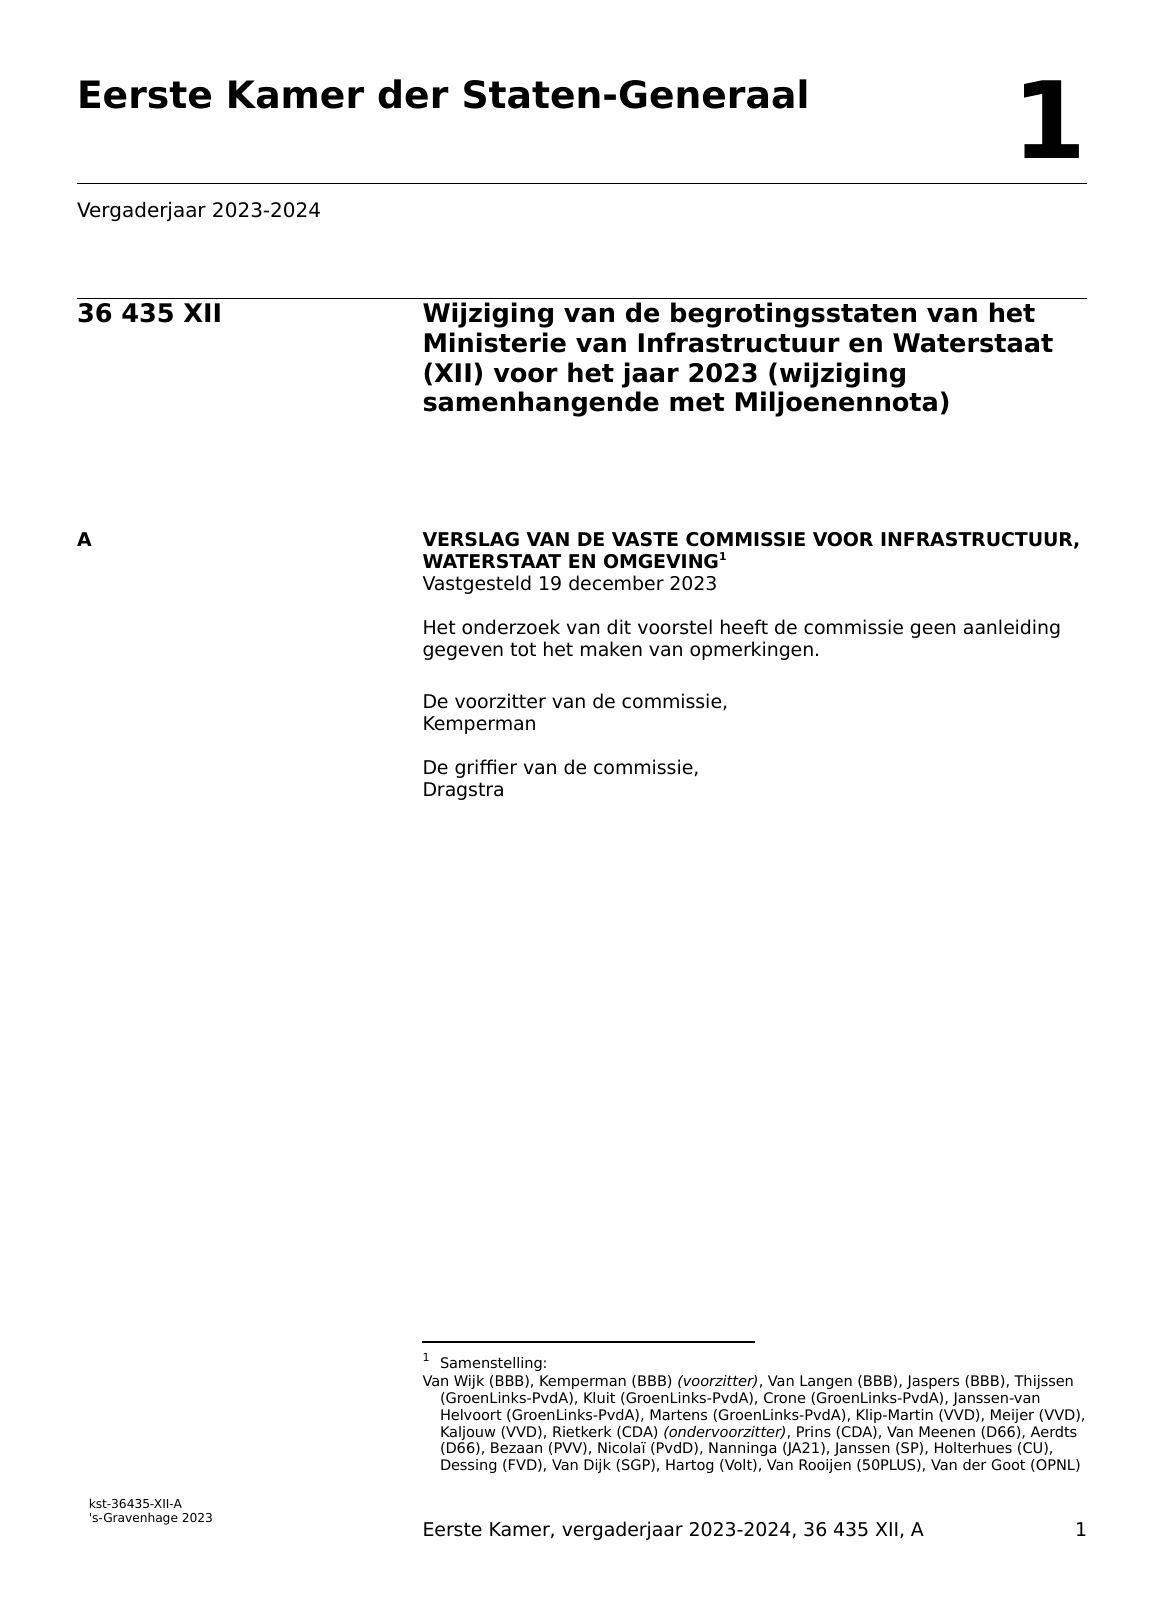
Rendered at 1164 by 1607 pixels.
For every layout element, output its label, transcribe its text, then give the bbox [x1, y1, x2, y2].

text De griffier van de commissie, Dragstra [422, 757, 1087, 801]
text 's-Gravenhage 2023 [88, 1511, 323, 1525]
text kst-36435-XII-A [88, 1497, 323, 1511]
table_header Eerste Kamer der Staten-Generaal [77, 59, 886, 183]
subtitle 36 435 XII Wijziging van de begrotingsstaten van het Ministerie van Infrastructuur en Waterstaat (XII) voor het jaar 2023 (wijziging samenhangende met Miljoenennota) [77, 299, 1087, 418]
subtitle A VERSLAG VAN DE VASTE COMMISSIE VOOR INFRASTRUCTUUR, WATERSTAAT EN OMGEVING [77, 529, 1087, 573]
text Het onderzoek van dit voorstel heeft de commissie geen aanleiding gegeven tot het maken van opmerkingen. [422, 617, 1087, 661]
text Vastgesteld 19 december 2023 [422, 573, 1087, 595]
table_cell Vergaderjaar 2023-2024 [77, 184, 1087, 298]
text Van Wijk (BBB), Kemperman (BBB) (voorzitter), Van Langen (BBB), Jaspers (BBB), Thijssen (GroenLinks-PvdA), Kluit (GroenLinks-PvdA), Crone (GroenLinks-PvdA), Janssen-van Helvoort (GroenLinks-PvdA), Martens (GroenLinks-PvdA), Klip-Martin (VVD), Meijer (VVD), Kaljouw (VVD), Rietkerk (CDA) (ondervoorzitter), Prins (CDA), Van Meenen (D66), Aerdts (D66), Bezaan (PVV), Nicolaï (PvdD), Nanninga (JA21), Janssen (SP), Holterhues (CU), Dessing (FVD), Van Dijk (SGP), Hartog (Volt), Van Rooijen (50PLUS), Van der Goot (OPNL) [422, 1373, 1087, 1474]
table_header 1 [886, 59, 1087, 183]
text Samenstelling: [422, 1351, 1087, 1373]
text De voorzitter van de commissie, Kemperman [422, 691, 1087, 735]
